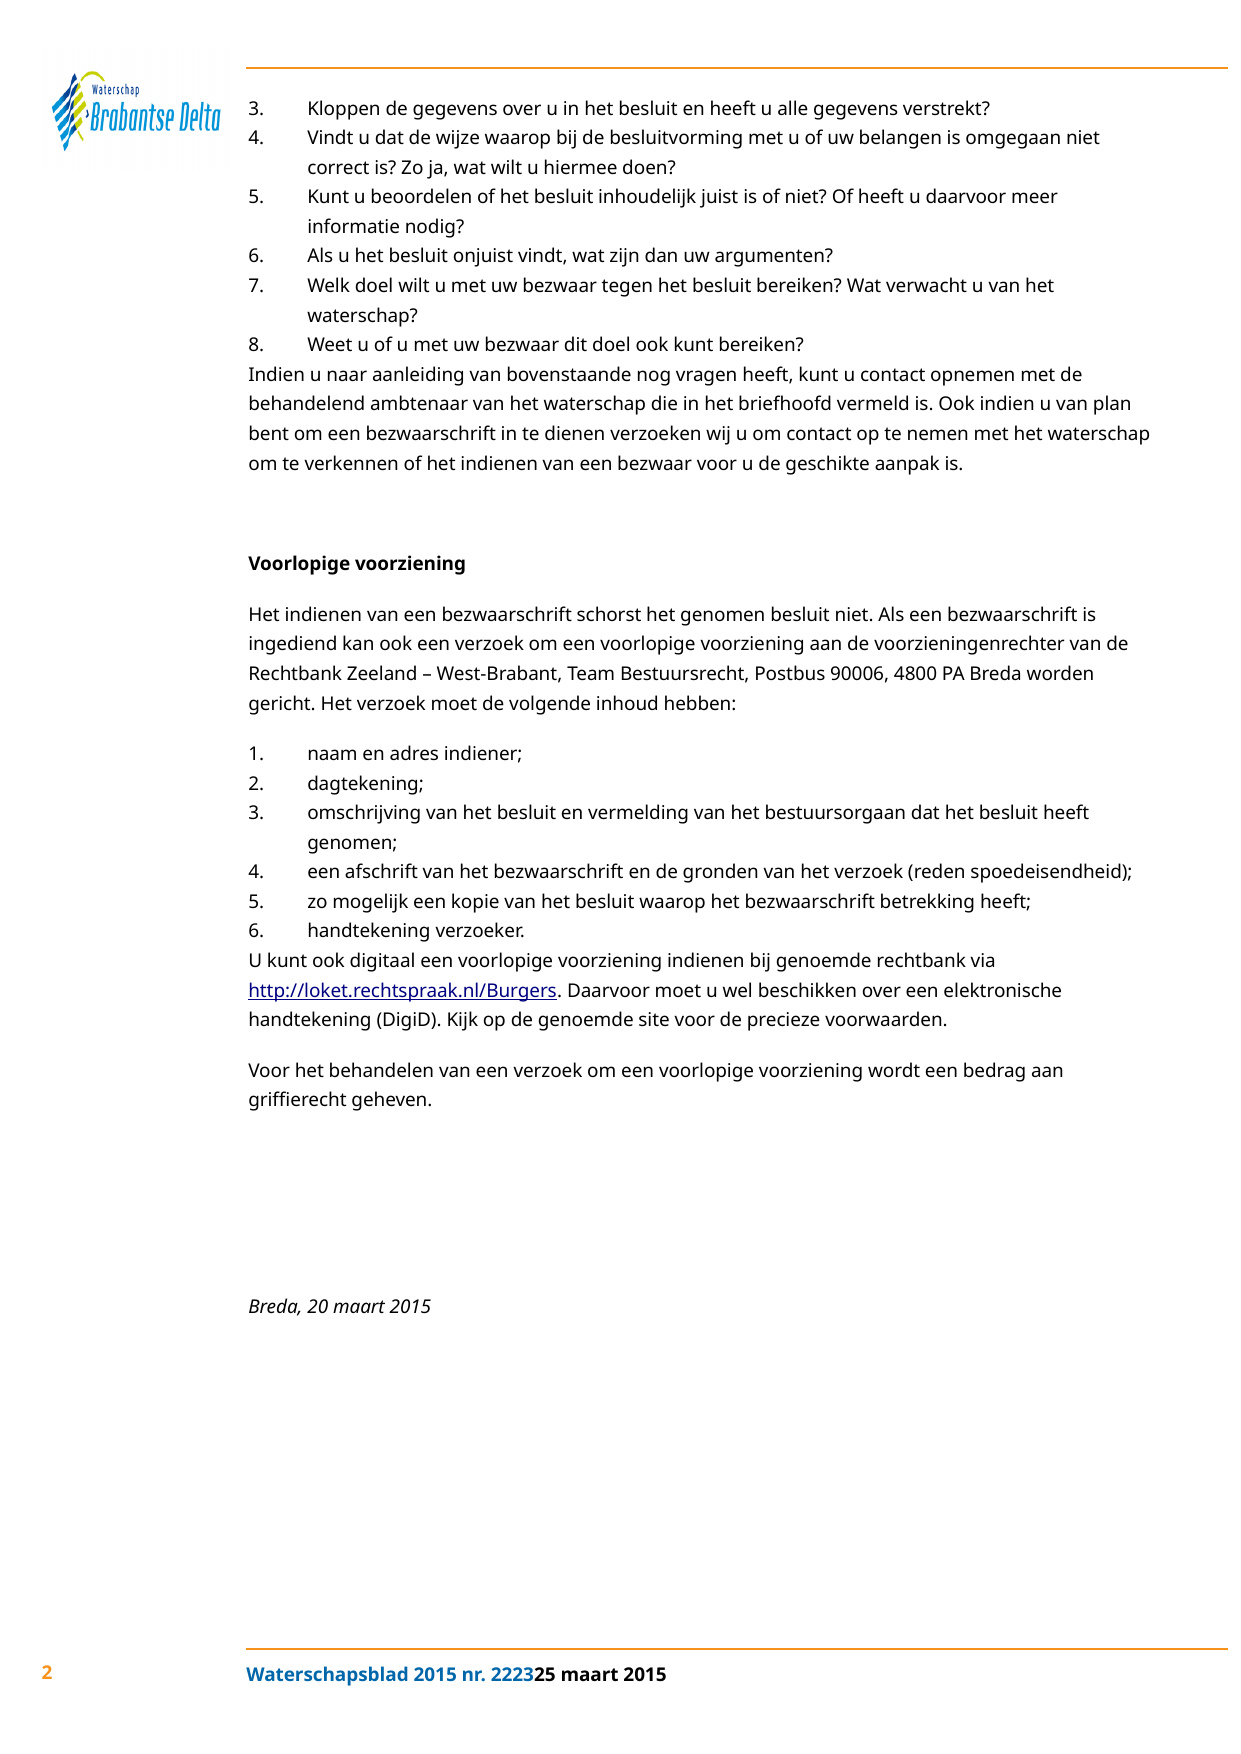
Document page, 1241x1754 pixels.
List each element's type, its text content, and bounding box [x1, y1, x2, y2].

list Vindt u dat de wijze waarop bij de besluitvorming met u of uw belangen is omgegaan niet correct is? Zo ja, wat wilt u hiermee doen? [248, 124, 1152, 180]
list naam en adres indiener; [248, 740, 1152, 766]
list Als u het besluit onjuist vindt, wat zijn dan uw argumenten? [248, 243, 1152, 268]
text U kunt ook digitaal een voorlopige voorziening indienen bij genoemde rechtbank via http://loket.rechtspraak.nl/Burgers. Daarvoor moet u wel beschikken over een elektronische handtekening (DigiD). Kijk op de genoemde site voor de precieze voorwaarden. [248, 947, 1152, 1032]
list handtekening verzoeker. [248, 918, 1152, 943]
list Kloppen de gegevens over u in het besluit en heeft u alle gegevens verstrekt? [248, 95, 1152, 121]
list omschrijving van het besluit en vermelding van het bestuursorgaan dat het besluit heeft genomen; [248, 799, 1152, 855]
list Kunt u beoordelen of het besluit inhoudelijk juist is of niet? Of heeft u daarvoor meer informatie nodig? [248, 183, 1152, 239]
list zo mogelijk een kopie van het besluit waarop het bezwaarschrift betrekking heeft; [248, 888, 1152, 914]
picture [41, 47, 231, 172]
list Weet u of u met uw bezwaar dit doel ook kunt bereiken? [248, 331, 1152, 357]
list dagtekening; [248, 770, 1152, 796]
list een afschrift van het bezwaarschrift en de gronden van het verzoek (reden spoedeisendheid); [248, 858, 1152, 884]
text Het indienen van een bezwaarschrift schorst het genomen besluit niet. Als een bezwaarschrift is ingediend kan ook een verzoek om een voorlopige voorziening aan de voorzieningenrechter van de Rechtbank Zeeland – West-Brabant, Team Bestuursrecht, Postbus 90006, 4800 PA Breda worden gericht. Het verzoek moet de volgende inhoud hebben: [248, 601, 1152, 716]
text Voorlopige voorziening [248, 551, 1152, 576]
text Indien u naar aanleiding van bovenstaande nog vragen heeft, kunt u contact opnemen met de behandelend ambtenaar van het waterschap die in het briefhoofd vermeld is. Ook indien u van plan bent om een bezwaarschrift in te dienen verzoeken wij u om contact op te nemen met het waterschap om te verkennen of het indienen van een bezwaar voor u de geschikte aanpak is. [248, 361, 1152, 476]
text Voor het behandelen van een verzoek om een voorlopige voorziening wordt een bedrag aan griffierecht geheven. [248, 1057, 1152, 1112]
list Welk doel wilt u met uw bezwaar tegen het besluit bereiken? Wat verwacht u van het waterschap? [248, 272, 1152, 328]
text Breda, 20 maart 2015 [248, 1293, 1152, 1319]
